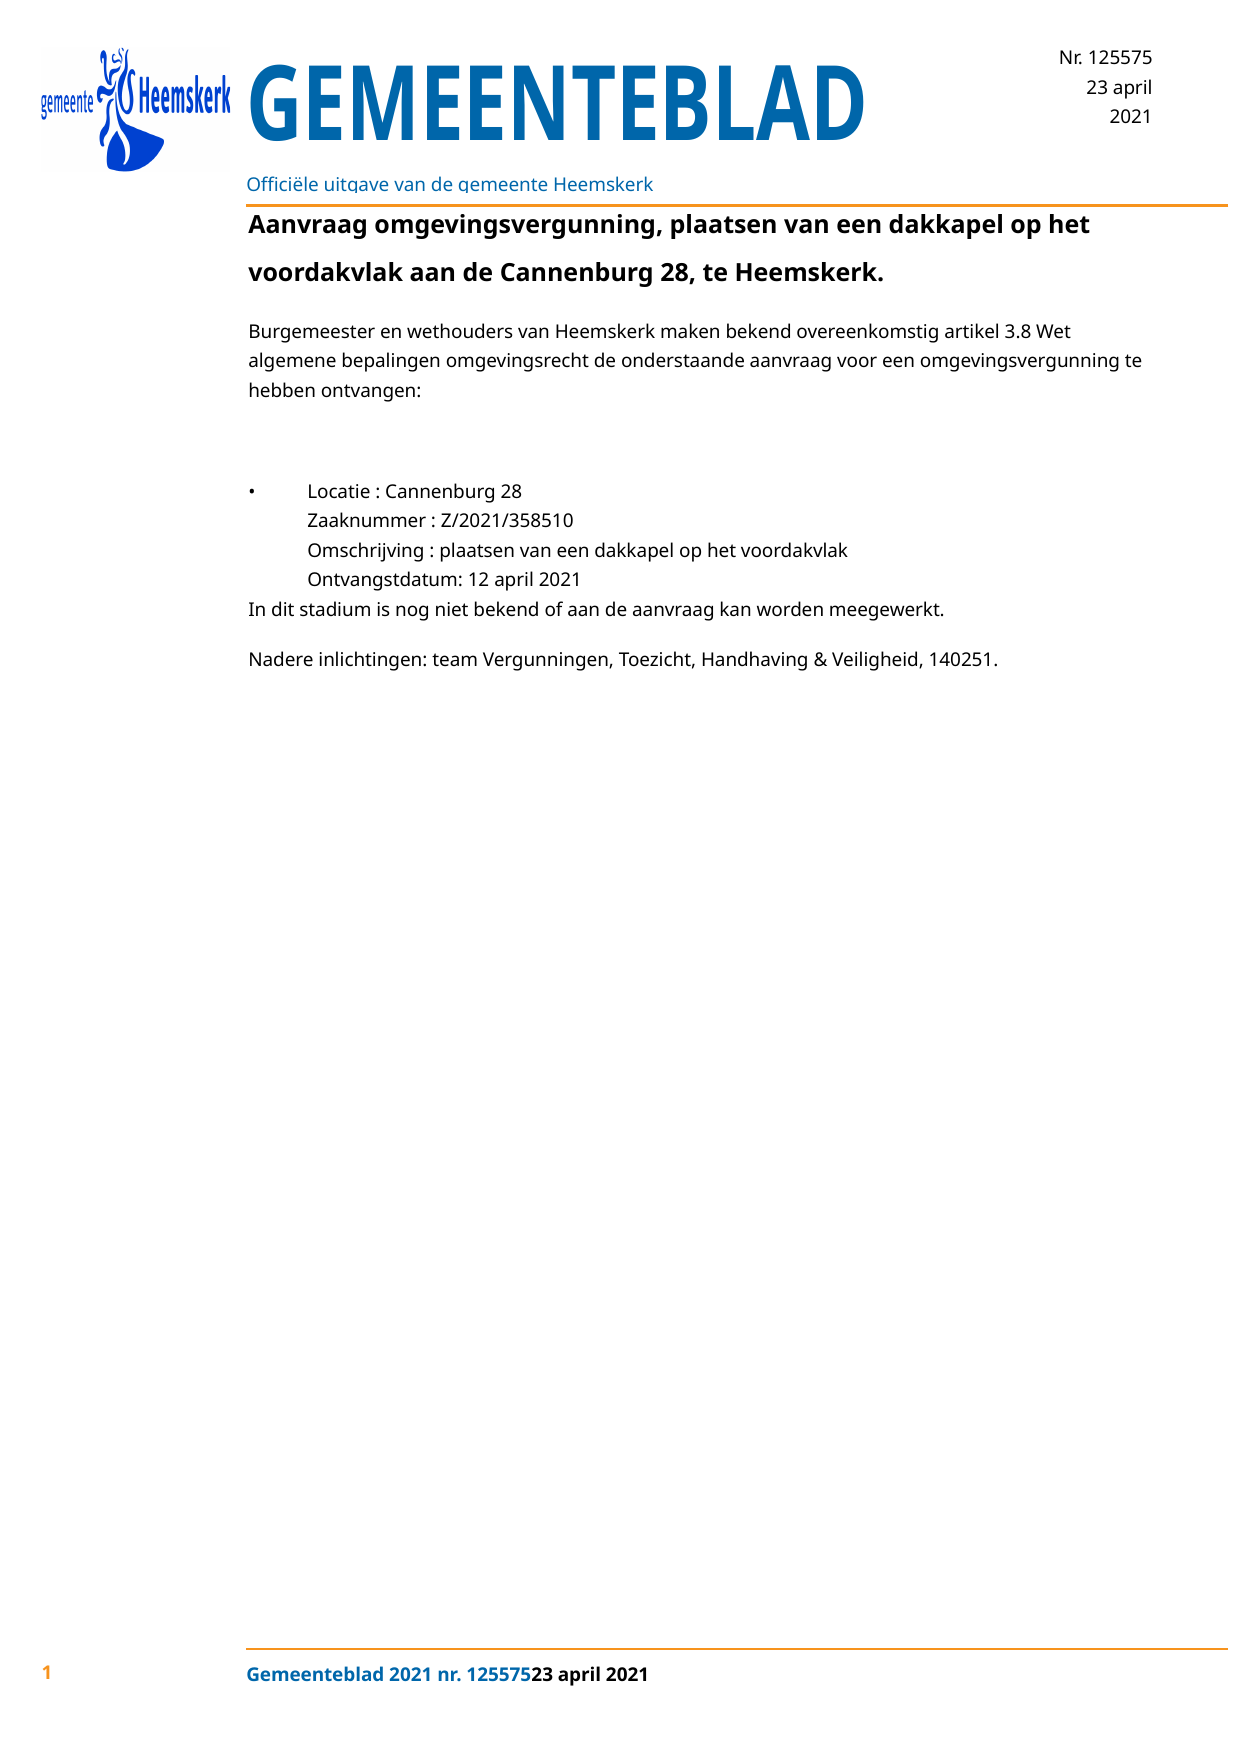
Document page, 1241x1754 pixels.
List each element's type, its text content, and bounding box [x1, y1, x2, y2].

text Burgemeester en wethouders van Heemskerk maken bekend overeenkomstig artikel 3.8 Wet algemene bepalingen omgevingsrecht de onderstaande aanvraag voor een omgevingsvergunning te hebben ontvangen: [248, 318, 1152, 403]
list Zaaknummer : Z/2021/358510 [248, 507, 1152, 533]
list Omschrijving : plaatsen van een dakkapel op het voordakvlak [248, 537, 1152, 563]
text Nadere inlichtingen: team Vergunningen, Toezicht, Handhaving & Veiligheid, 140251. [248, 647, 1152, 672]
text Aanvraag omgevingsvergunning, plaatsen van een dakkapel op het voordakvlak aan de Cannenburg 28, te Heemskerk. [248, 207, 1152, 288]
list Locatie : Cannenburg 28 [248, 478, 1152, 504]
picture [41, 47, 231, 172]
text In dit stadium is nog niet bekend of aan de aanvraag kan worden meegewerkt. [248, 596, 1152, 622]
list Ontvangstdatum: 12 april 2021 [248, 567, 1152, 592]
